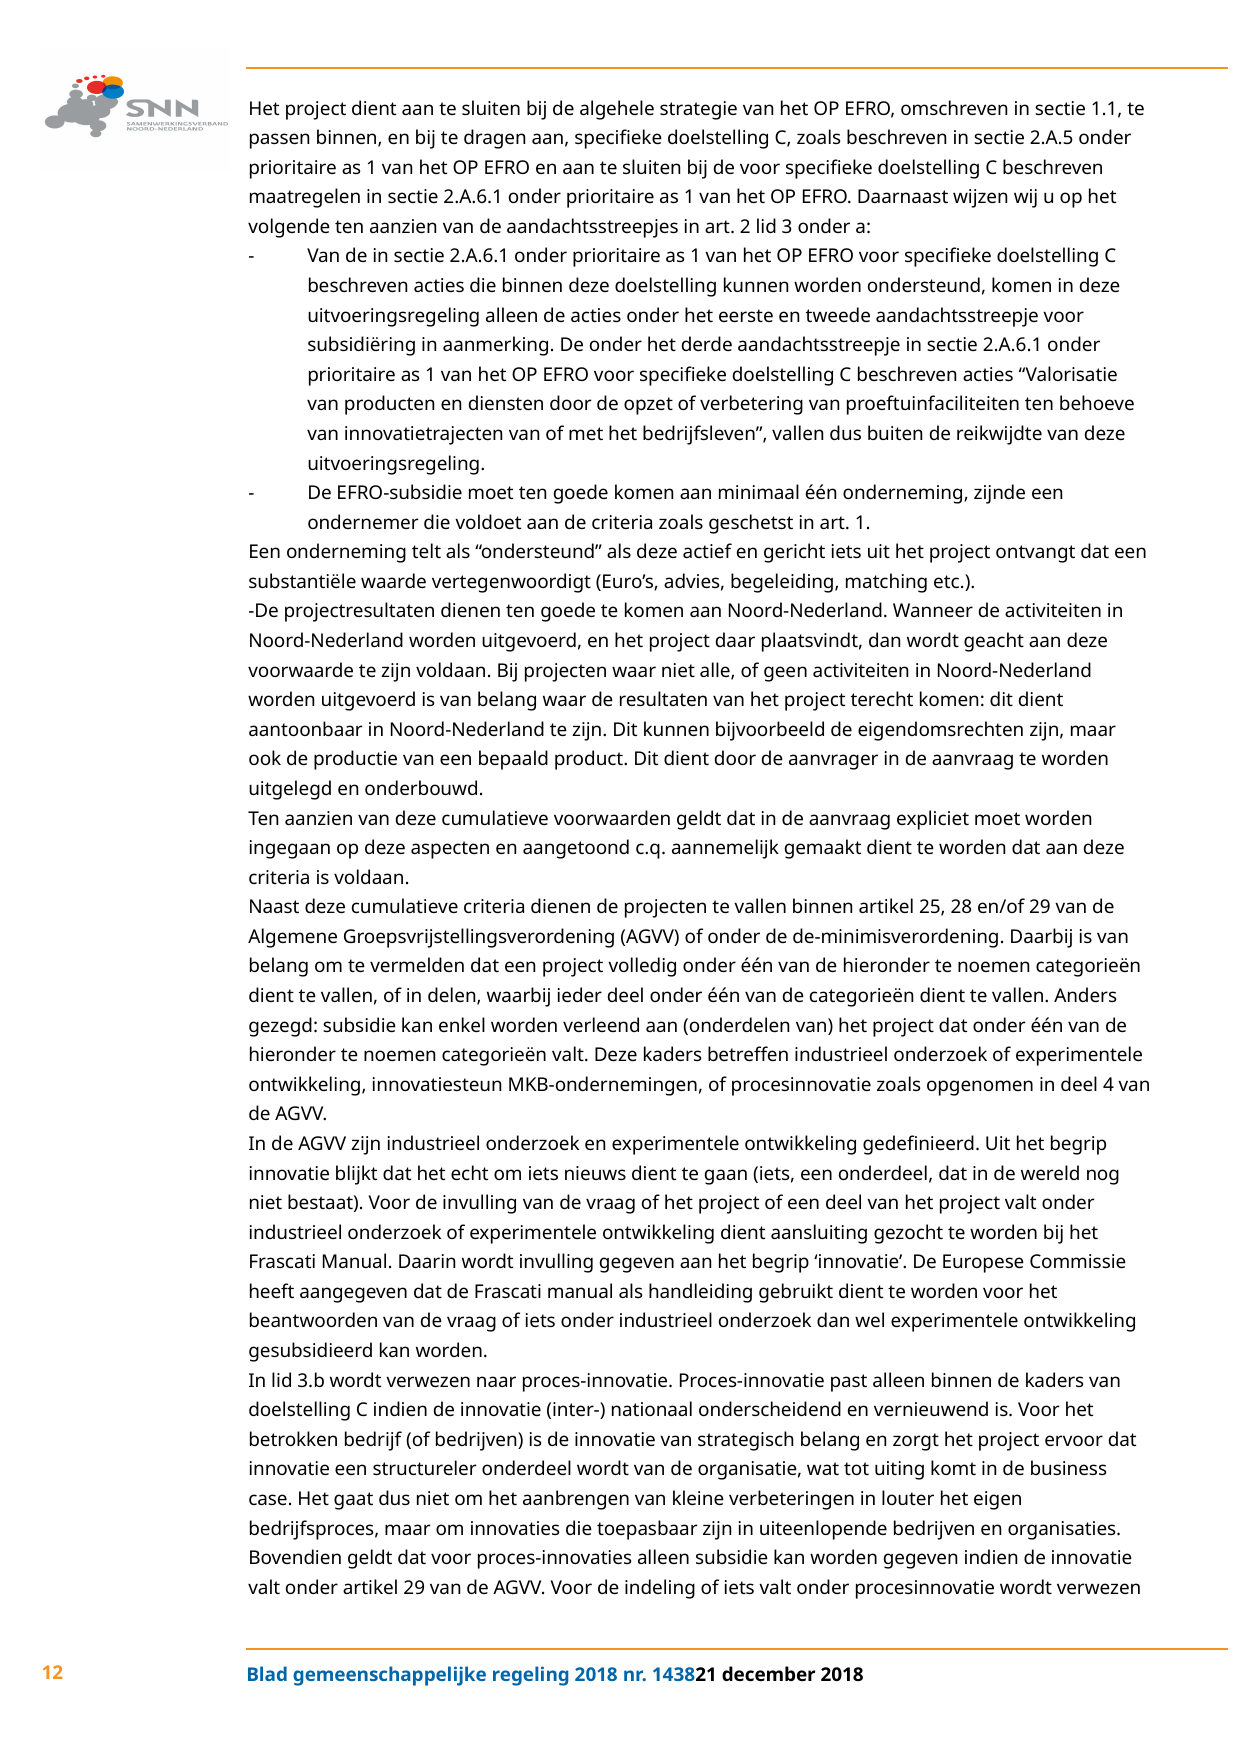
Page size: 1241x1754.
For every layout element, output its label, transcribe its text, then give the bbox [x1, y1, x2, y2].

text Het project dient aan te sluiten bij de algehele strategie van het OP EFRO, omschreven in sectie 1.1, te passen binnen, en bij te dragen aan, specifieke doelstelling C, zoals beschreven in sectie 2.A.5 onder prioritaire as 1 van het OP EFRO en aan te sluiten bij de voor specifieke doelstelling C beschreven maatregelen in sectie 2.A.6.1 onder prioritaire as 1 van het OP EFRO. Daarnaast wijzen wij u op het volgende ten aanzien van de aandachtsstreepjes in art. 2 lid 3 onder a: [248, 95, 1152, 239]
text -De projectresultaten dienen ten goede te komen aan Noord-Nederland. Wanneer de activiteiten in Noord-Nederland worden uitgevoerd, en het project daar plaatsvindt, dan wordt geacht aan deze voorwaarde te zijn voldaan. Bij projecten waar niet alle, of geen activiteiten in Noord-Nederland worden uitgevoerd is van belang waar de resultaten van het project terecht komen: dit dient aantoonbaar in Noord-Nederland te zijn. Dit kunnen bijvoorbeeld de eigendomsrechten zijn, maar ook de productie van een bepaald product. Dit dient door de aanvrager in de aanvraag te worden uitgelegd en onderbouwd. [248, 598, 1152, 801]
list De EFRO-subsidie moet ten goede komen aan minimaal één onderneming, zijnde een ondernemer die voldoet aan de criteria zoals geschetst in art. 1. [248, 479, 1152, 535]
text Ten aanzien van deze cumulatieve voorwaarden geldt dat in de aanvraag expliciet moet worden ingegaan op deze aspecten en aangetoond c.q. aannemelijk gemaakt dient te worden dat aan deze criteria is voldaan. [248, 805, 1152, 890]
text Bovendien geldt dat voor proces-innovaties alleen subsidie kan worden gegeven indien de innovatie valt onder artikel 29 van de AGVV. Voor de indeling of iets valt onder procesinnovatie wordt verwezen [248, 1544, 1152, 1600]
list Van de in sectie 2.A.6.1 onder prioritaire as 1 van het OP EFRO voor specifieke doelstelling C beschreven acties die binnen deze doelstelling kunnen worden ondersteund, komen in deze uitvoeringsregeling alleen de acties onder het eerste en tweede aandachtsstreepje voor subsidiëring in aanmerking. De onder het derde aandachtsstreepje in sectie 2.A.6.1 onder prioritaire as 1 van het OP EFRO voor specifieke doelstelling C beschreven acties “Valorisatie van producten en diensten door de opzet of verbetering van proeftuinfaciliteiten ten behoeve van innovatietrajecten van of met het bedrijfsleven”, vallen dus buiten de reikwijdte van deze uitvoeringsregeling. [248, 243, 1152, 476]
text Naast deze cumulatieve criteria dienen de projecten te vallen binnen artikel 25, 28 en/of 29 van de Algemene Groepsvrijstellingsverordening (AGVV) of onder de de-minimisverordening. Daarbij is van belang om te vermelden dat een project volledig onder één van de hieronder te noemen categorieën dient te vallen, of in delen, waarbij ieder deel onder één van de categorieën dient te vallen. Anders gezegd: subsidie kan enkel worden verleend aan (onderdelen van) het project dat onder één van de hieronder te noemen categorieën valt. Deze kaders betreffen industrieel onderzoek of experimentele ontwikkeling, innovatiesteun MKB-ondernemingen, of procesinnovatie zoals opgenomen in deel 4 van de AGVV. [248, 893, 1152, 1126]
picture [41, 47, 231, 172]
text Een onderneming telt als “ondersteund” als deze actief en gericht iets uit het project ontvangt dat een substantiële waarde vertegenwoordigt (Euro’s, advies, begeleiding, matching etc.). [248, 538, 1152, 594]
text In de AGVV zijn industrieel onderzoek en experimentele ontwikkeling gedefinieerd. Uit het begrip innovatie blijkt dat het echt om iets nieuws dient te gaan (iets, een onderdeel, dat in de wereld nog niet bestaat). Voor de invulling van de vraag of het project of een deel van het project valt onder industrieel onderzoek of experimentele ontwikkeling dient aansluiting gezocht te worden bij het Frascati Manual. Daarin wordt invulling gegeven aan het begrip ‘innovatie’. De Europese Commissie heeft aangegeven dat de Frascati manual als handleiding gebruikt dient te worden voor het beantwoorden van de vraag of iets onder industrieel onderzoek dan wel experimentele ontwikkeling gesubsidieerd kan worden. [248, 1130, 1152, 1363]
text In lid 3.b wordt verwezen naar proces-innovatie. Proces-innovatie past alleen binnen de kaders van doelstelling C indien de innovatie (inter-) nationaal onderscheidend en vernieuwend is. Voor het betrokken bedrijf (of bedrijven) is de innovatie van strategisch belang en zorgt het project ervoor dat innovatie een structureler onderdeel wordt van de organisatie, wat tot uiting komt in de business case. Het gaat dus niet om het aanbrengen van kleine verbeteringen in louter het eigen bedrijfsproces, maar om innovaties die toepasbaar zijn in uiteenlopende bedrijven en organisaties. [248, 1367, 1152, 1541]
